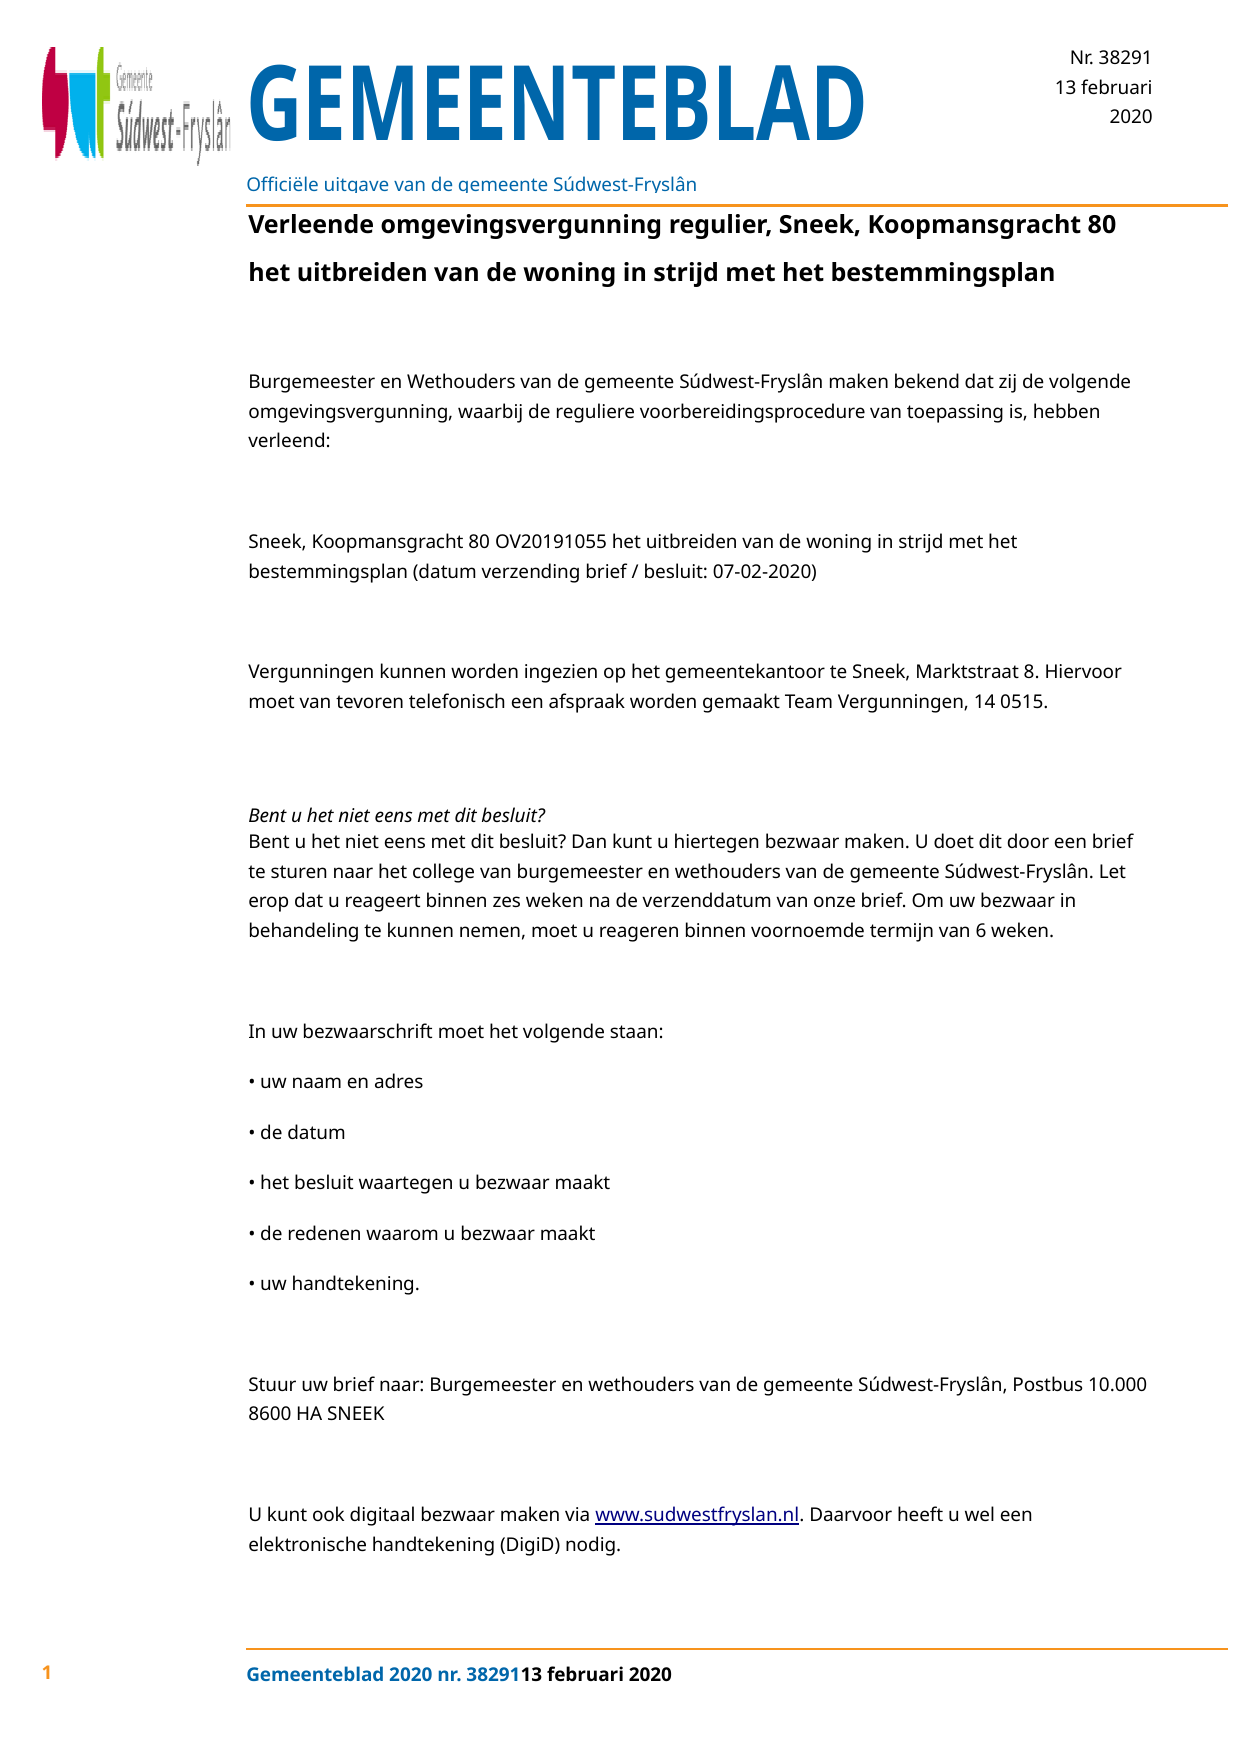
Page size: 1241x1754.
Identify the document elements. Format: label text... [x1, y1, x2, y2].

text Stuur uw brief naar: Burgemeester en wethouders van de gemeente Súdwest-Fryslân, Postbus 10.000 8600 HA SNEEK [248, 1371, 1152, 1426]
text Verleende omgevingsvergunning regulier, Sneek, Koopmansgracht 80 het uitbreiden van de woning in strijd met het bestemmingsplan [248, 207, 1152, 288]
text U kunt ook digitaal bezwaar maken via www.sudwestfryslan.nl. Daarvoor heeft u wel een elektronische handtekening (DigiD) nodig. [248, 1501, 1152, 1557]
text Sneek, Koopmansgracht 80 OV20191055 het uitbreiden van de woning in strijd met het bestemmingsplan (datum verzending brief / besluit: 07-02-2020) [248, 528, 1152, 584]
text In uw bezwaarschrift moet het volgende staan: [248, 1018, 1152, 1044]
text • het besluit waartegen u bezwaar maakt [248, 1169, 1152, 1195]
text • de datum [248, 1119, 1152, 1144]
text Bent u het niet eens met dit besluit? Dan kunt u hiertegen bezwaar maken. U doet dit door een brief te sturen naar het college van burgemeester en wethouders van de gemeente Súdwest-Fryslân. Let erop dat u reageert binnen zes weken na de verzenddatum van onze brief. Om uw bezwaar in behandeling te kunnen nemen, moet u reageren binnen voornoemde termijn van 6 weken. [248, 828, 1152, 943]
picture [41, 47, 231, 172]
text Burgemeester en Wethouders van de gemeente Súdwest-Fryslân maken bekend dat zij de volgende omgevingsvergunning, waarbij de reguliere voorbereidingsprocedure van toepassing is, hebben verleend: [248, 368, 1152, 453]
text • uw naam en adres [248, 1068, 1152, 1094]
text Bent u het niet eens met dit besluit? [248, 803, 1152, 828]
text • uw handtekening. [248, 1270, 1152, 1296]
text • de redenen waarom u bezwaar maakt [248, 1220, 1152, 1245]
text Vergunningen kunnen worden ingezien op het gemeentekantoor te Sneek, Marktstraat 8. Hiervoor moet van tevoren telefonisch een afspraak worden gemaakt Team Vergunningen, 14 0515. [248, 659, 1152, 714]
